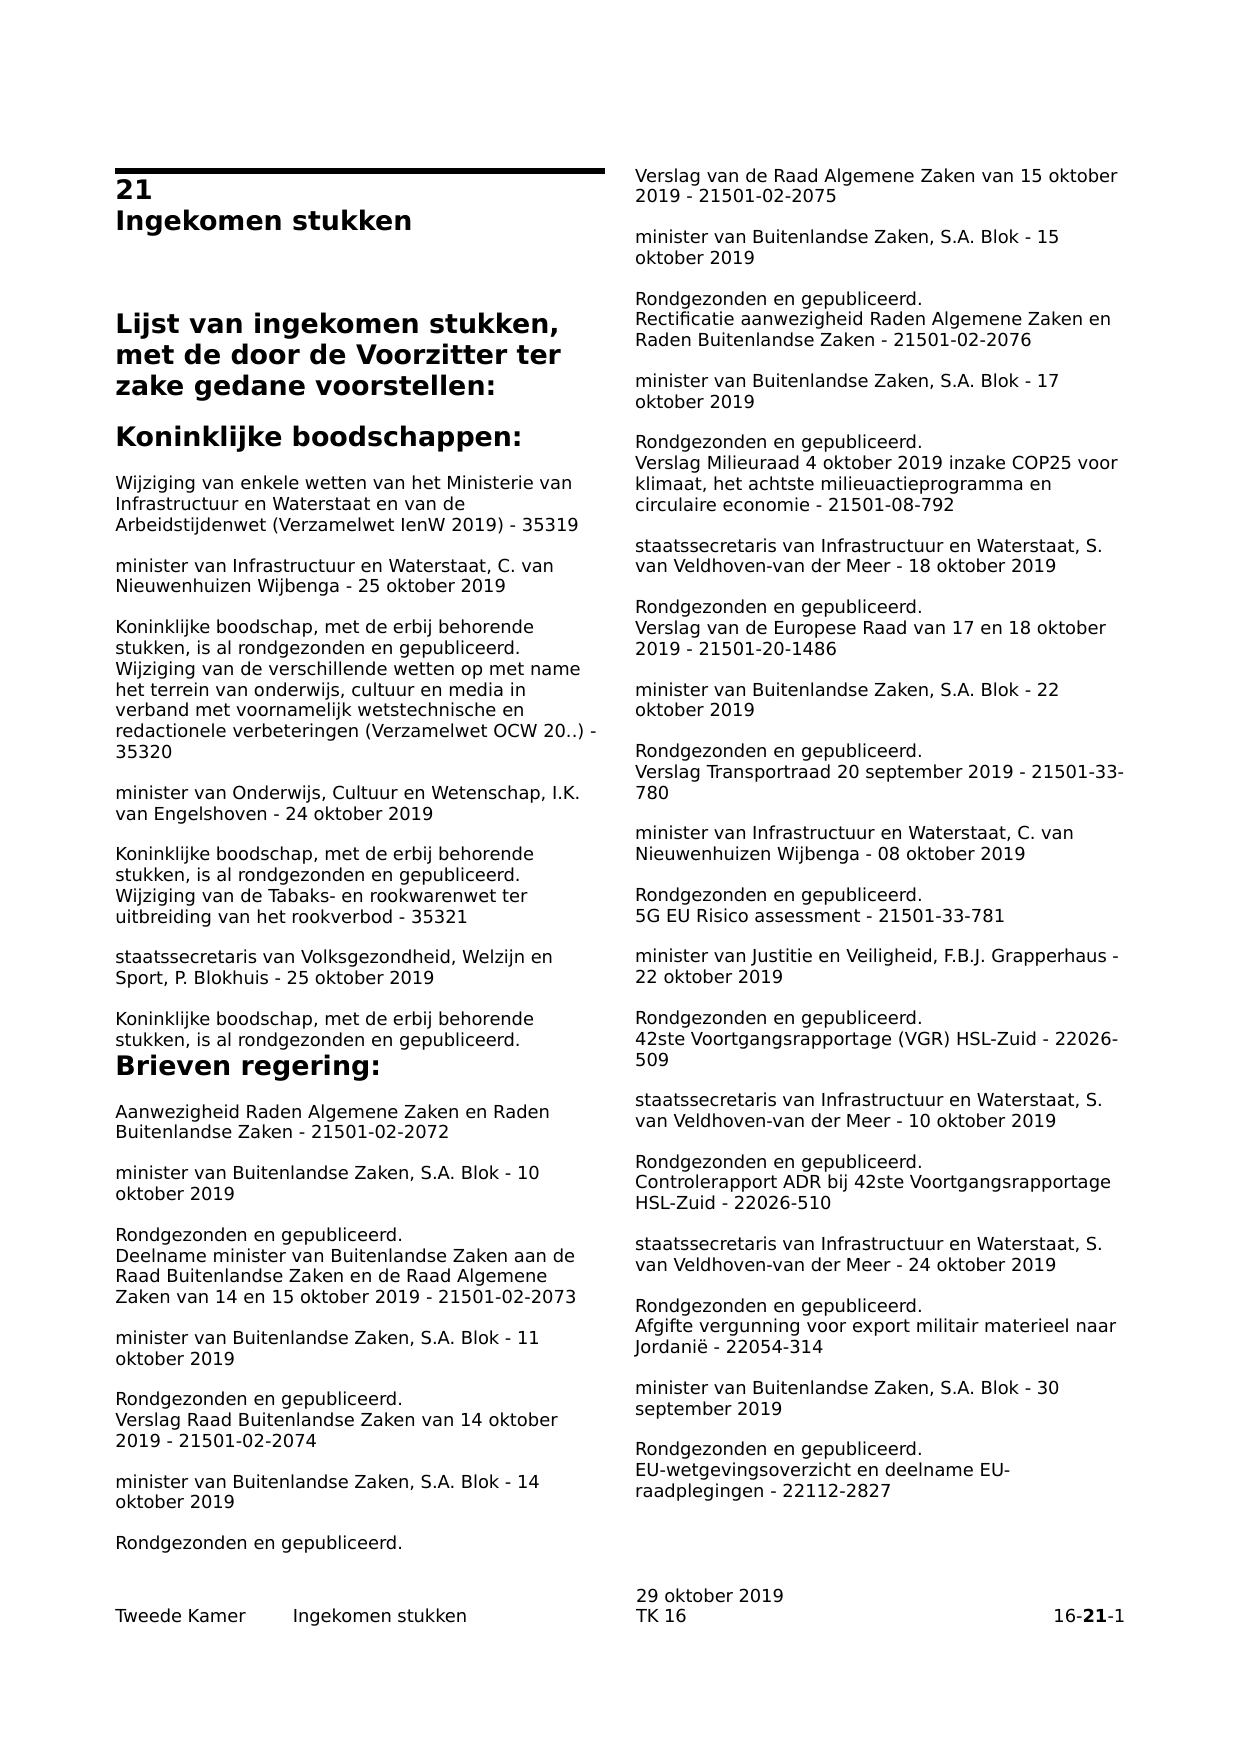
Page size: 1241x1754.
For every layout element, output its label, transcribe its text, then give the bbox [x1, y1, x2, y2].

text Koninklijke boodschap, met de erbij behorende stukken, is al rondgezonden en gepubliceerd. [115, 617, 605, 658]
text Wijziging van de Tabaks- en rookwarenwet ter uitbreiding van het rookverbod - 35321 [115, 886, 605, 927]
text minister van Buitenlandse Zaken, S.A. Blok - 17 oktober 2019 [635, 371, 1125, 412]
text Afgifte vergunning voor export militair materieel naar Jordanië - 22054-314 [635, 1316, 1125, 1358]
text minister van Buitenlandse Zaken, S.A. Blok - 10 oktober 2019 [115, 1163, 605, 1204]
text Verslag Transportraad 20 september 2019 - 21501-33-780 [635, 762, 1125, 803]
text Rondgezonden en gepubliceerd. [635, 741, 1125, 762]
text Rondgezonden en gepubliceerd. [635, 885, 1125, 905]
text Koninklijke boodschap, met de erbij behorende stukken, is al rondgezonden en gepubliceerd. [115, 844, 605, 886]
text staatssecretaris van Infrastructuur en Waterstaat, S. van Veldhoven-van der Meer - 10 oktober 2019 [635, 1090, 1125, 1132]
text EU-wetgevingsoverzicht en deelname EU-raadplegingen - 22112-2827 [635, 1460, 1125, 1502]
text minister van Infrastructuur en Waterstaat, C. van Nieuwenhuizen Wijbenga - 25 oktober 2019 [115, 556, 605, 597]
text minister van Onderwijs, Cultuur en Wetenschap, I.K. van Engelshoven - 24 oktober 2019 [115, 783, 605, 824]
text Verslag Raad Buitenlandse Zaken van 14 oktober 2019 - 21501-02-2074 [115, 1410, 605, 1452]
text Rondgezonden en gepubliceerd. [635, 597, 1125, 618]
text 42ste Voortgangsrapportage (VGR) HSL-Zuid - 22026-509 [635, 1028, 1125, 1070]
text minister van Infrastructuur en Waterstaat, C. van Nieuwenhuizen Wijbenga - 08 oktober 2019 [635, 823, 1125, 865]
text Wijziging van enkele wetten van het Ministerie van Infrastructuur en Waterstaat en van de Arbeidstijdenwet (Verzamelwet IenW 2019) - 35319 [115, 473, 605, 536]
text Rondgezonden en gepubliceerd. [115, 1533, 605, 1554]
text Rondgezonden en gepubliceerd. [115, 1224, 605, 1245]
title Brieven regering: [115, 1050, 605, 1081]
text Koninklijke boodschap, met de erbij behorende stukken, is al rondgezonden en gepubliceerd. [115, 1009, 605, 1050]
text Verslag Milieuraad 4 oktober 2019 inzake COP25 voor klimaat, het achtste milieuactieprogramma en circulaire economie - 21501-08-792 [635, 453, 1125, 516]
text 5G EU Risico assessment - 21501-33-781 [635, 905, 1125, 926]
text Rondgezonden en gepubliceerd. [635, 1152, 1125, 1172]
text Rectificatie aanwezigheid Raden Algemene Zaken en Raden Buitenlandse Zaken - 21501-02-2076 [635, 309, 1125, 351]
text Wijziging van de verschillende wetten op met name het terrein van onderwijs, cultuur en media in verband met voornamelijk wetstechnische en redactionele verbeteringen (Verzamelwet OCW 20..) - 35320 [115, 658, 605, 763]
text Rondgezonden en gepubliceerd. [635, 1295, 1125, 1316]
text Rondgezonden en gepubliceerd. [635, 432, 1125, 453]
text Controlerapport ADR bij 42ste Voortgangsrapportage HSL-Zuid - 22026-510 [635, 1172, 1125, 1214]
text staatssecretaris van Infrastructuur en Waterstaat, S. van Veldhoven-van der Meer - 18 oktober 2019 [635, 536, 1125, 577]
text minister van Buitenlandse Zaken, S.A. Blok - 30 september 2019 [635, 1378, 1125, 1419]
text Verslag van de Europese Raad van 17 en 18 oktober 2019 - 21501-20-1486 [635, 618, 1125, 659]
text minister van Buitenlandse Zaken, S.A. Blok - 14 oktober 2019 [115, 1472, 605, 1513]
text Verslag van de Raad Algemene Zaken van 15 oktober 2019 - 21501-02-2075 [635, 165, 1125, 207]
text Rondgezonden en gepubliceerd. [635, 1008, 1125, 1028]
text Rondgezonden en gepubliceerd. [635, 288, 1125, 309]
title Lijst van ingekomen stukken, met de door de Voorzitter ter zake gedane voorstellen: [115, 308, 605, 402]
title 21 Ingekomen stukken [115, 174, 605, 237]
title Koninklijke boodschappen: [115, 422, 605, 453]
text minister van Buitenlandse Zaken, S.A. Blok - 11 oktober 2019 [115, 1328, 605, 1369]
text Rondgezonden en gepubliceerd. [115, 1389, 605, 1410]
text Rondgezonden en gepubliceerd. [635, 1439, 1125, 1460]
text minister van Justitie en Veiligheid, F.B.J. Grapperhaus - 22 oktober 2019 [635, 946, 1125, 988]
text staatssecretaris van Infrastructuur en Waterstaat, S. van Veldhoven-van der Meer - 24 oktober 2019 [635, 1234, 1125, 1275]
text Deelname minister van Buitenlandse Zaken aan de Raad Buitenlandse Zaken en de Raad Algemene Zaken van 14 en 15 oktober 2019 - 21501-02-2073 [115, 1245, 605, 1308]
text minister van Buitenlandse Zaken, S.A. Blok - 22 oktober 2019 [635, 679, 1125, 721]
text staatssecretaris van Volksgezondheid, Welzijn en Sport, P. Blokhuis - 25 oktober 2019 [115, 947, 605, 989]
text minister van Buitenlandse Zaken, S.A. Blok - 15 oktober 2019 [635, 227, 1125, 268]
text Aanwezigheid Raden Algemene Zaken en Raden Buitenlandse Zaken - 21501-02-2072 [115, 1101, 605, 1143]
